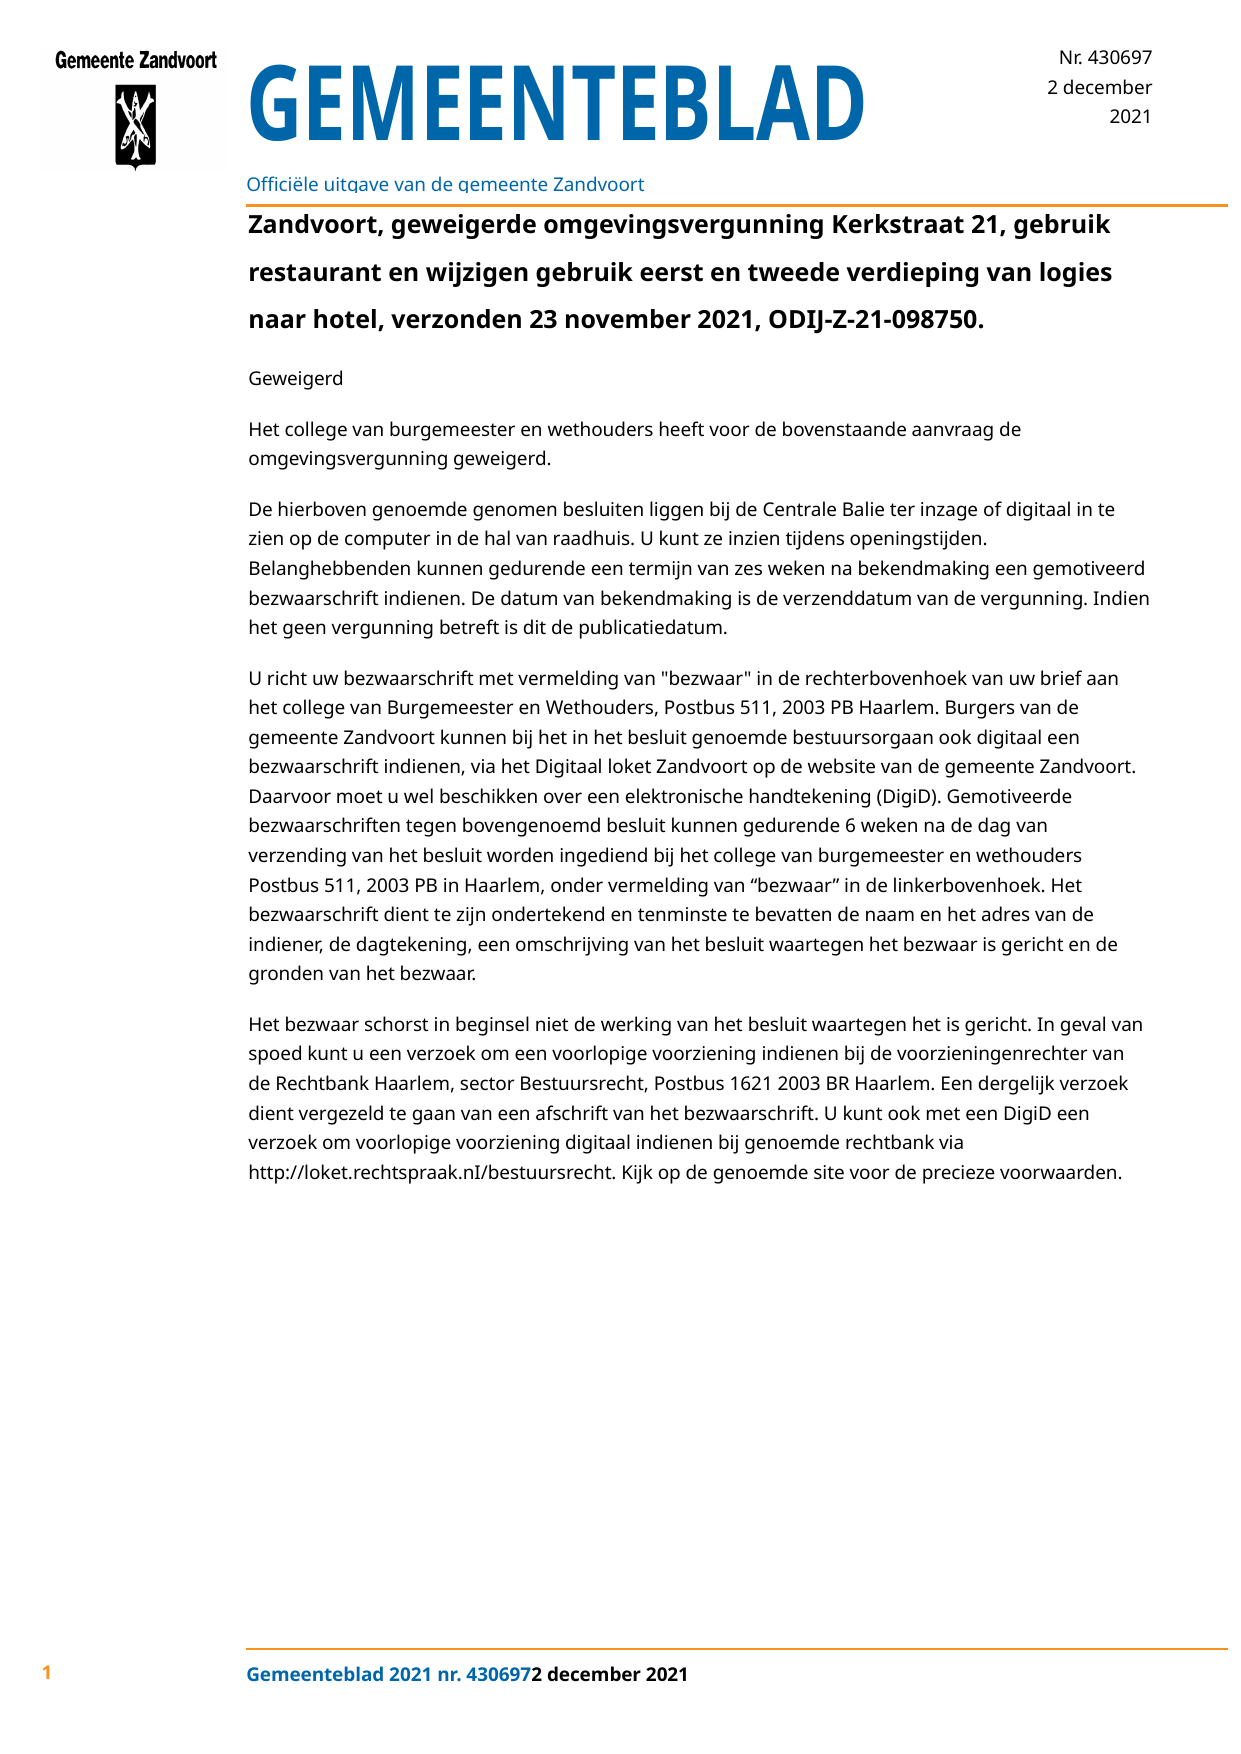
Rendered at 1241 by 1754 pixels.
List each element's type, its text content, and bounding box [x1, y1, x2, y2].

text Zandvoort, geweigerde omgevingsvergunning Kerkstraat 21, gebruik restaurant en wijzigen gebruik eerst en tweede verdieping van logies naar hotel, verzonden 23 november 2021, ODIJ-Z-21-098750. [248, 207, 1152, 336]
text De hierboven genoemde genomen besluiten liggen bij de Centrale Balie ter inzage of digitaal in te zien op de computer in de hal van raadhuis. U kunt ze inzien tijdens openingstijden. Belanghebbenden kunnen gedurende een termijn van zes weken na bekendmaking een gemotiveerd bezwaarschrift indienen. De datum van bekendmaking is de verzenddatum van de vergunning. Indien het geen vergunning betreft is dit de publicatiedatum. [248, 496, 1152, 640]
text Geweigerd [248, 366, 1152, 391]
text Het college van burgemeester en wethouders heeft voor de bovenstaande aanvraag de omgevingsvergunning geweigerd. [248, 416, 1152, 471]
picture [41, 47, 231, 172]
text Het bezwaar schorst in beginsel niet de werking van het besluit waartegen het is gericht. In geval van spoed kunt u een verzoek om een voorlopige voorziening indienen bij de voorzieningenrechter van de Rechtbank Haarlem, sector Bestuursrecht, Postbus 1621 2003 BR Haarlem. Een dergelijk verzoek dient vergezeld te gaan van een afschrift van het bezwaarschrift. U kunt ook met een DigiD een verzoek om voorlopige voorziening digitaal indienen bij genoemde rechtbank via http://loket.rechtspraak.nI/bestuursrecht. Kijk op de genoemde site voor de precieze voorwaarden. [248, 1011, 1152, 1184]
text U richt uw bezwaarschrift met vermelding van "bezwaar" in de rechterbovenhoek van uw brief aan het college van Burgemeester en Wethouders, Postbus 511, 2003 PB Haarlem. Burgers van de gemeente Zandvoort kunnen bij het in het besluit genoemde bestuursorgaan ook digitaal een bezwaarschrift indienen, via het Digitaal loket Zandvoort op de website van de gemeente Zandvoort. Daarvoor moet u wel beschikken over een elektronische handtekening (DigiD). Gemotiveerde bezwaarschriften tegen bovengenoemd besluit kunnen gedurende 6 weken na de dag van verzending van het besluit worden ingediend bij het college van burgemeester en wethouders Postbus 511, 2003 PB in Haarlem, onder vermelding van “bezwaar” in de linkerbovenhoek. Het bezwaarschrift dient te zijn ondertekend en tenminste te bevatten de naam en het adres van de indiener, de dagtekening, een omschrijving van het besluit waartegen het bezwaar is gericht en de gronden van het bezwaar. [248, 665, 1152, 986]
